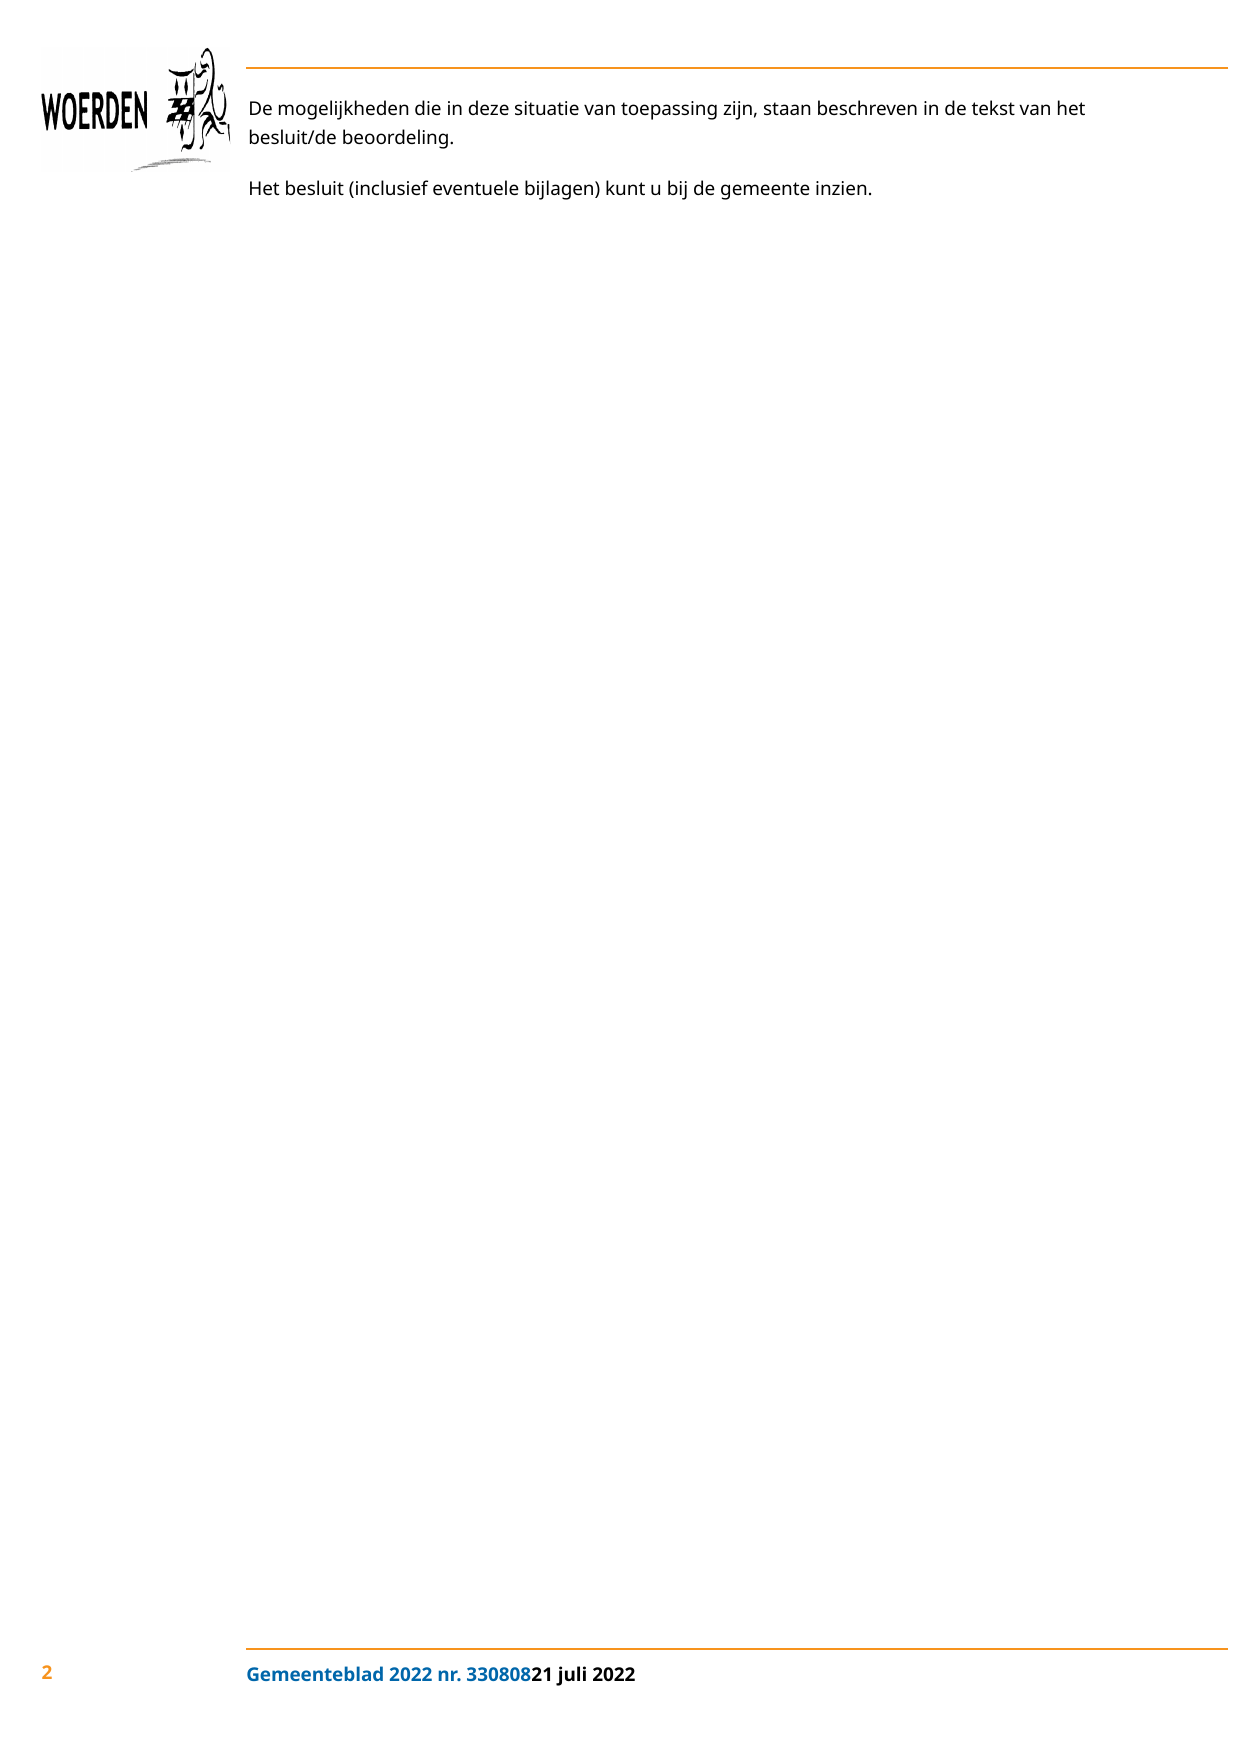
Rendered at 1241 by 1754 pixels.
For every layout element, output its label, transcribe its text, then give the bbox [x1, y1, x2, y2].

picture [41, 47, 231, 172]
text De mogelijkheden die in deze situatie van toepassing zijn, staan beschreven in de tekst van het besluit/de beoordeling. [248, 95, 1152, 150]
text Het besluit (inclusief eventuele bijlagen) kunt u bij de gemeente inzien. [248, 175, 1152, 201]
